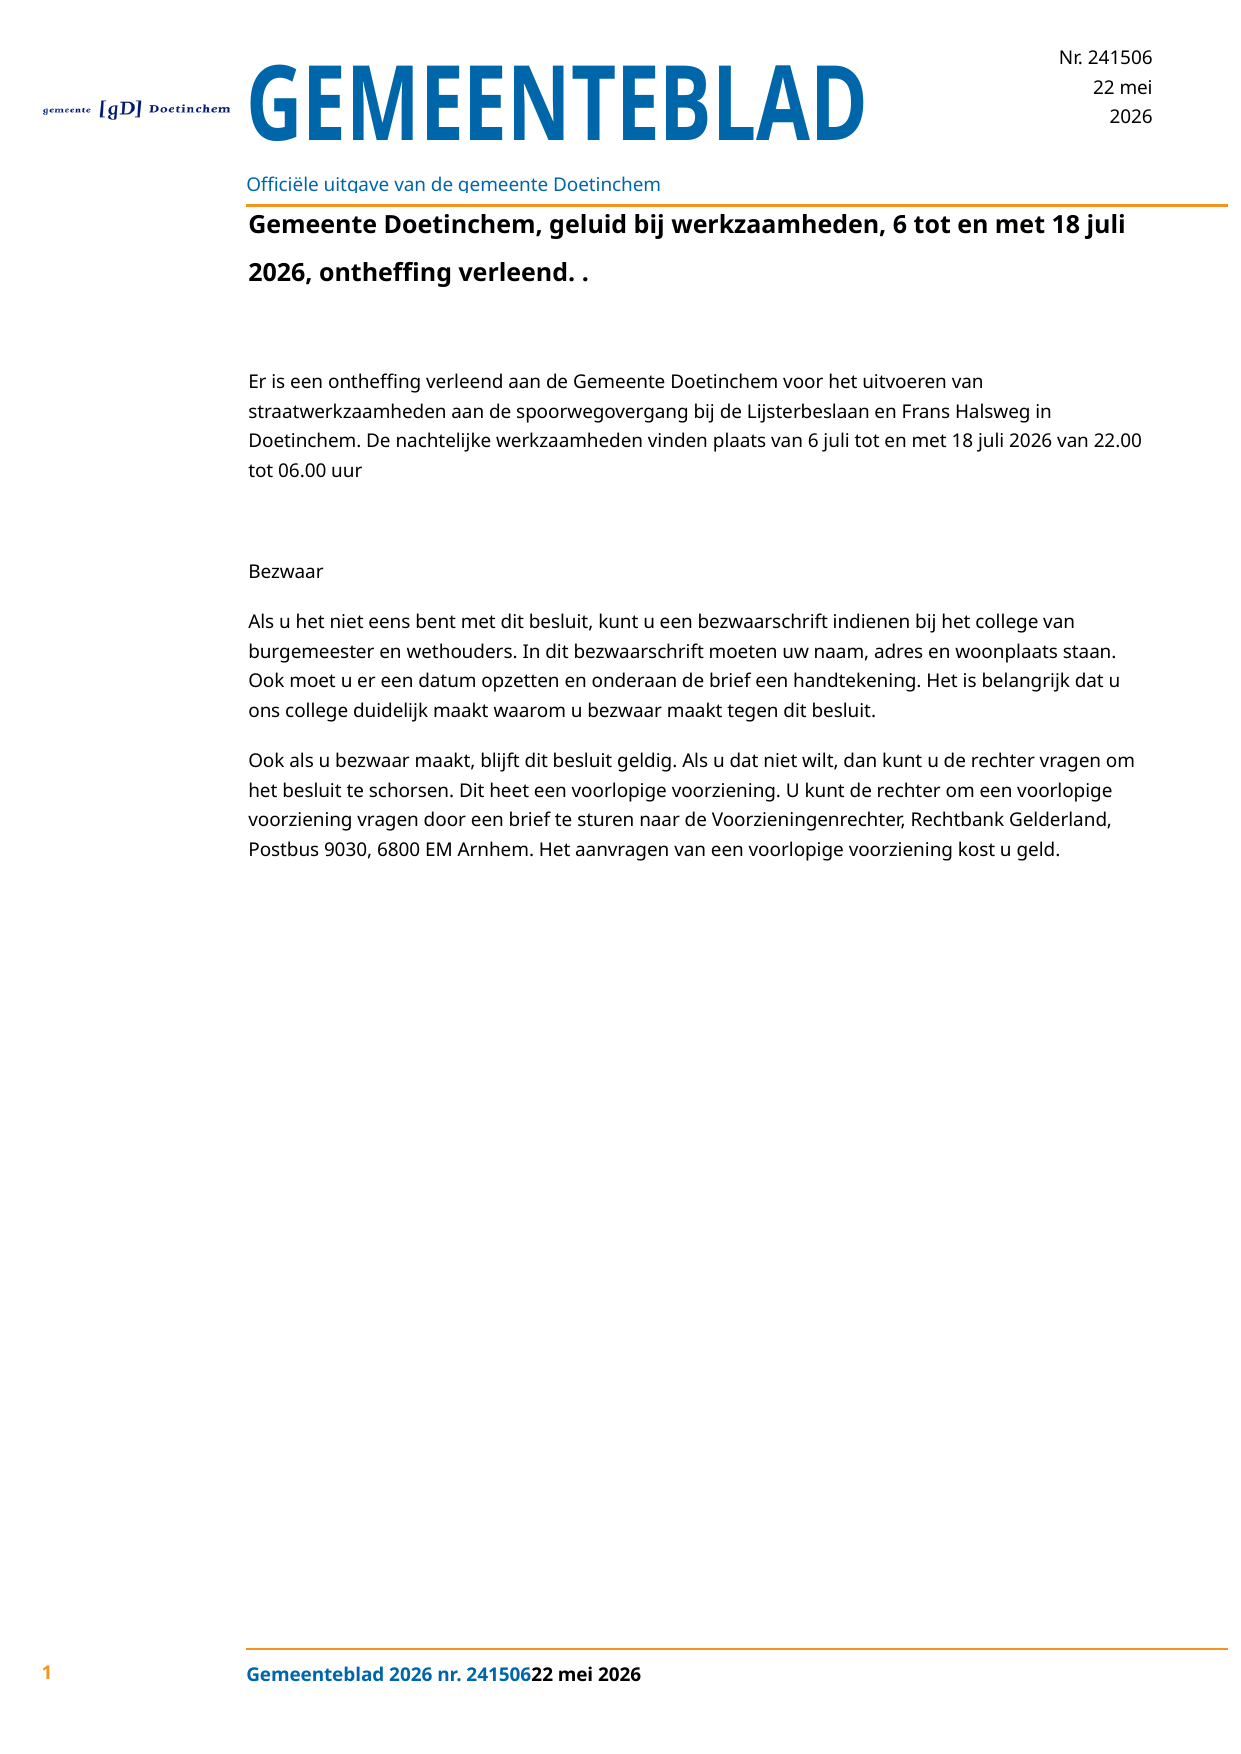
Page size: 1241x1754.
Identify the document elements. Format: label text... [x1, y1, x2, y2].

text Bezwaar [248, 558, 1152, 584]
text Als u het niet eens bent met dit besluit, kunt u een bezwaarschrift indienen bij het college van burgemeester en wethouders. In dit bezwaarschrift moeten uw naam, adres en woonplaats staan. Ook moet u er een datum opzetten en onderaan de brief een handtekening. Het is belangrijk dat u ons college duidelijk maakt waarom u bezwaar maakt tegen dit besluit. [248, 608, 1152, 723]
text Ook als u bezwaar maakt, blijft dit besluit geldig. Als u dat niet wilt, dan kunt u de rechter vragen om het besluit te schorsen. Dit heet een voorlopige voorziening. U kunt de rechter om een voorlopige voorziening vragen door een brief te sturen naar de Voorzieningenrechter, Rechtbank Gelderland, Postbus 9030, 6800 EM Arnhem. Het aanvragen van een voorlopige voorziening kost u geld. [248, 747, 1152, 862]
picture [41, 47, 231, 172]
text Er is een ontheffing verleend aan de Gemeente Doetinchem voor het uitvoeren van straatwerkzaamheden aan de spoorwegovergang bij de Lijsterbeslaan en Frans Halsweg in Doetinchem. De nachtelijke werkzaamheden vinden plaats van 6 juli tot en met 18 juli 2026 van 22.00 tot 06.00 uur [248, 368, 1152, 483]
text Gemeente Doetinchem, geluid bij werkzaamheden, 6 tot en met 18 juli 2026, ontheffing verleend. . [248, 207, 1152, 288]
